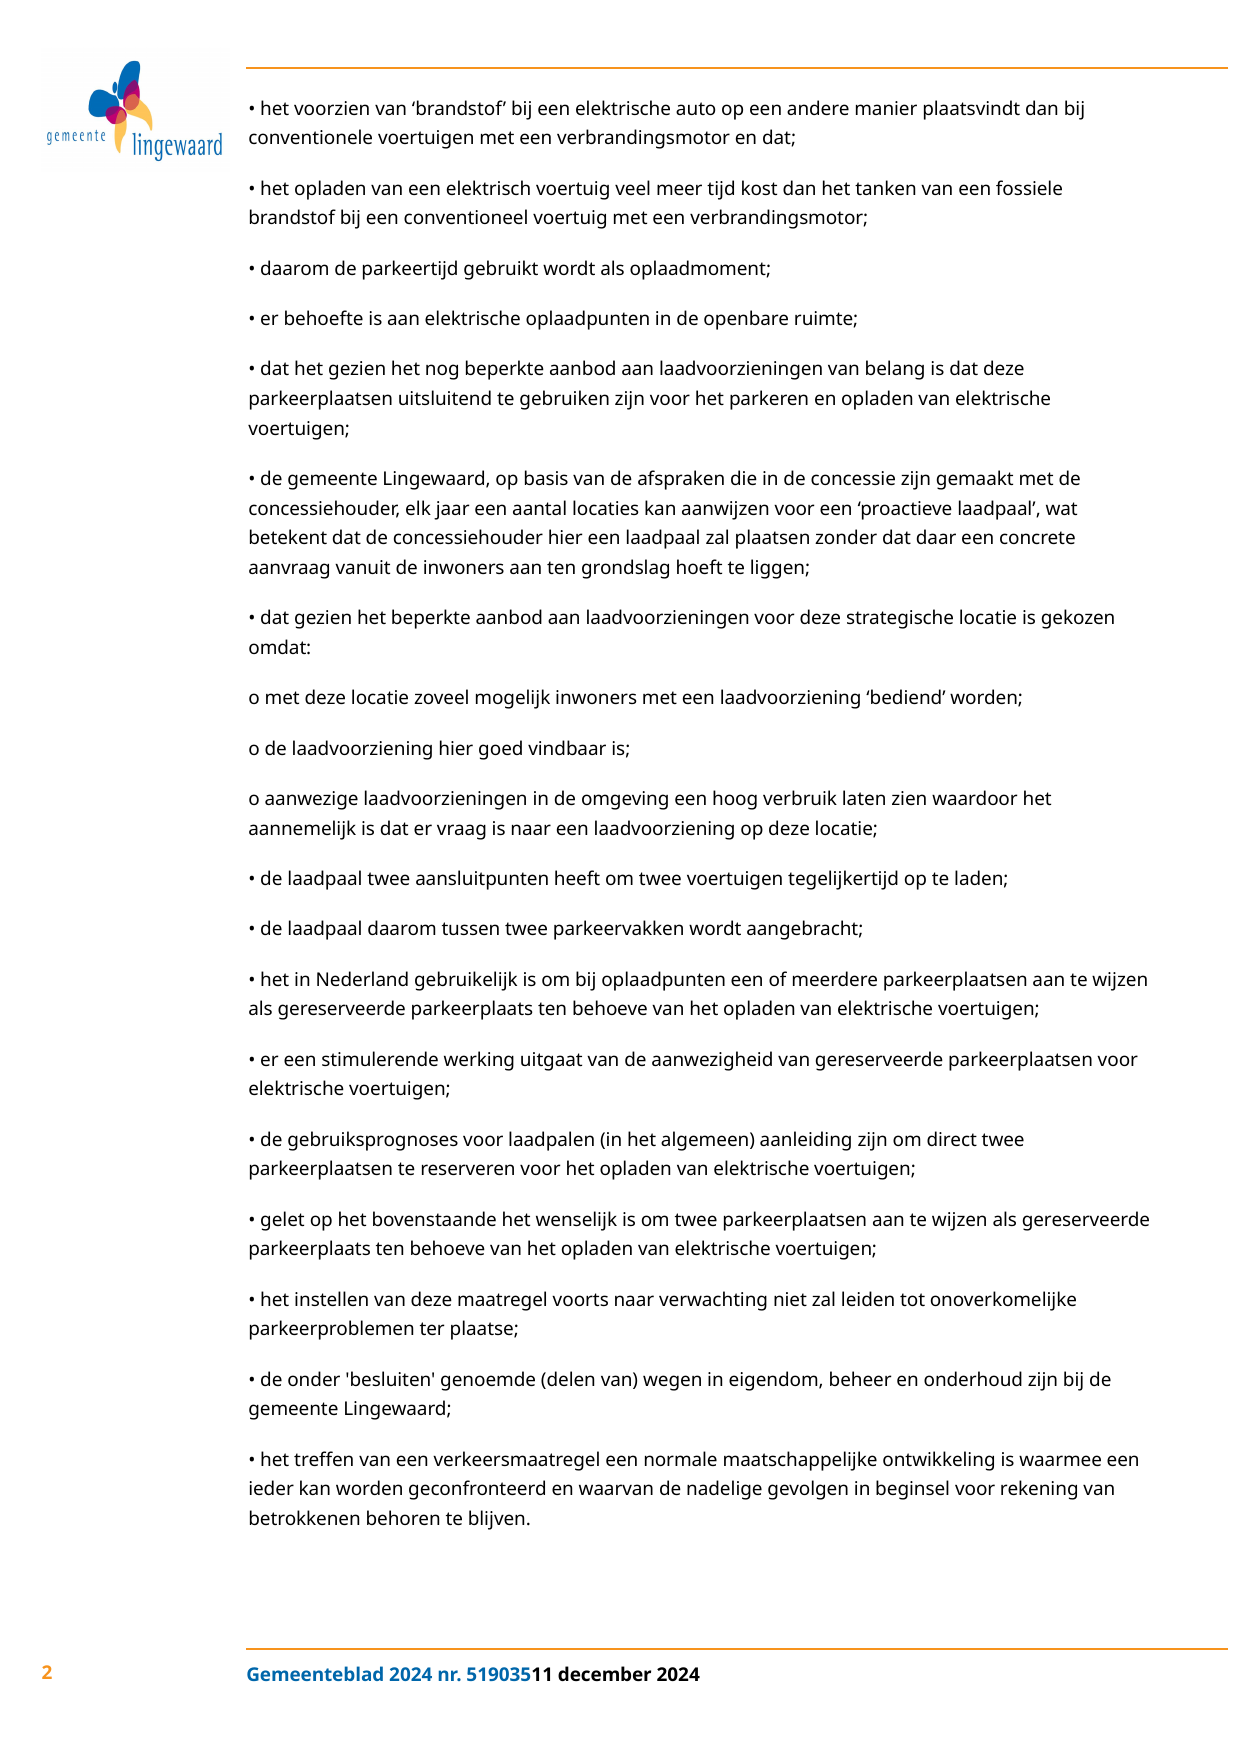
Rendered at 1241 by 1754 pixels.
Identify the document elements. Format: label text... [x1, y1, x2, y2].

text • de gebruiksprognoses voor laadpalen (in het algemeen) aanleiding zijn om direct twee parkeerplaatsen te reserveren voor het opladen van elektrische voertuigen; [248, 1126, 1152, 1181]
text • het instellen van deze maatregel voorts naar verwachting niet zal leiden tot onoverkomelijke parkeerproblemen ter plaatse; [248, 1286, 1152, 1341]
text o met deze locatie zoveel mogelijk inwoners met een laadvoorziening ‘bediend’ worden; [248, 684, 1152, 710]
text o de laadvoorziening hier goed vindbaar is; [248, 735, 1152, 761]
text • de laadpaal daarom tussen twee parkeervakken wordt aangebracht; [248, 916, 1152, 941]
text • dat het gezien het nog beperkte aanbod aan laadvoorzieningen van belang is dat deze parkeerplaatsen uitsluitend te gebruiken zijn voor het parkeren en opladen van elektrische voertuigen; [248, 356, 1152, 441]
text • het in Nederland gebruikelijk is om bij oplaadpunten een of meerdere parkeerplaatsen aan te wijzen als gereserveerde parkeerplaats ten behoeve van het opladen van elektrische voertuigen; [248, 966, 1152, 1021]
text • de laadpaal twee aansluitpunten heeft om twee voertuigen tegelijkertijd op te laden; [248, 865, 1152, 891]
text • het opladen van een elektrisch voertuig veel meer tijd kost dan het tanken van een fossiele brandstof bij een conventioneel voertuig met een verbrandingsmotor; [248, 175, 1152, 230]
text • de onder 'besluiten' genoemde (delen van) wegen in eigendom, beheer en onderhoud zijn bij de gemeente Lingewaard; [248, 1366, 1152, 1421]
text • de gemeente Lingewaard, op basis van de afspraken die in de concessie zijn gemaakt met de concessiehouder, elk jaar een aantal locaties kan aanwijzen voor een ‘proactieve laadpaal’, wat betekent dat de concessiehouder hier een laadpaal zal plaatsen zonder dat daar een concrete aanvraag vanuit de inwoners aan ten grondslag hoeft te liggen; [248, 465, 1152, 580]
text • er behoefte is aan elektrische oplaadpunten in de openbare ruimte; [248, 305, 1152, 331]
text • het voorzien van ‘brandstof’ bij een elektrische auto op een andere manier plaatsvindt dan bij conventionele voertuigen met een verbrandingsmotor en dat; [248, 95, 1152, 150]
text • er een stimulerende werking uitgaat van de aanwezigheid van gereserveerde parkeerplaatsen voor elektrische voertuigen; [248, 1046, 1152, 1101]
text • het treffen van een verkeersmaatregel een normale maatschappelijke ontwikkeling is waarmee een ieder kan worden geconfronteerd en waarvan de nadelige gevolgen in beginsel voor rekening van betrokkenen behoren te blijven. [248, 1446, 1152, 1531]
picture [41, 47, 231, 172]
text • gelet op het bovenstaande het wenselijk is om twee parkeerplaatsen aan te wijzen als gereserveerde parkeerplaats ten behoeve van het opladen van elektrische voertuigen; [248, 1206, 1152, 1261]
text • dat gezien het beperkte aanbod aan laadvoorzieningen voor deze strategische locatie is gekozen omdat: [248, 604, 1152, 660]
text o aanwezige laadvoorzieningen in de omgeving een hoog verbruik laten zien waardoor het aannemelijk is dat er vraag is naar een laadvoorziening op deze locatie; [248, 785, 1152, 841]
text • daarom de parkeertijd gebruikt wordt als oplaadmoment; [248, 255, 1152, 281]
